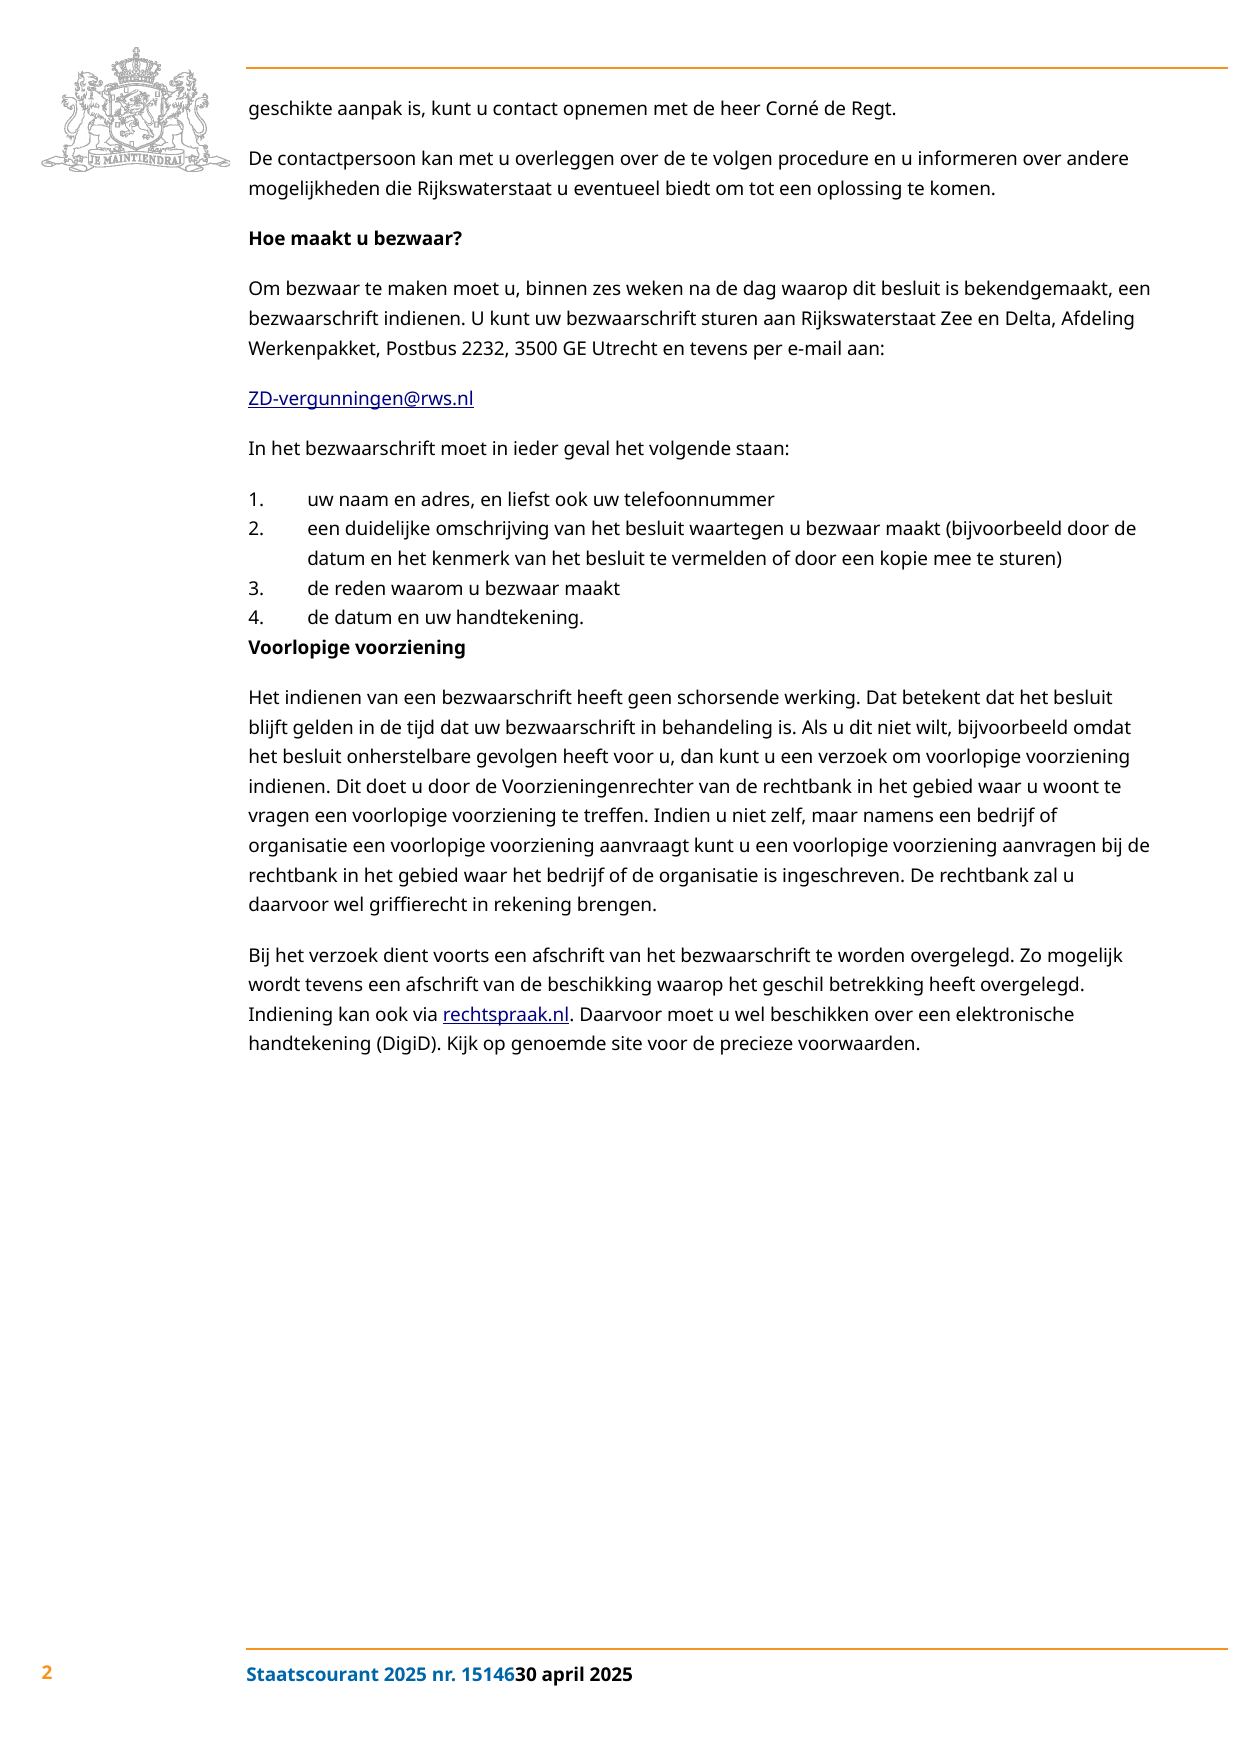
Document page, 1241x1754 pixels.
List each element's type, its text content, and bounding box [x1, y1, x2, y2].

text Om bezwaar te maken moet u, binnen zes weken na de dag waarop dit besluit is bekendgemaakt, een bezwaarschrift indienen. U kunt uw bezwaarschrift sturen aan Rijkswaterstaat Zee en Delta, Afdeling Werkenpakket, Postbus 2232, 3500 GE Utrecht en tevens per e-mail aan: [248, 276, 1152, 361]
text Het indienen van een bezwaarschrift heeft geen schorsende werking. Dat betekent dat het besluit blijft gelden in de tijd dat uw bezwaarschrift in behandeling is. Als u dit niet wilt, bijvoorbeeld omdat het besluit onherstelbare gevolgen heeft voor u, dan kunt u een verzoek om voorlopige voorziening indienen. Dit doet u door de Voorzieningenrechter van de rechtbank in het gebied waar u woont te vragen een voorlopige voorziening te treffen. Indien u niet zelf, maar namens een bedrijf of organisatie een voorlopige voorziening aanvraagt kunt u een voorlopige voorziening aanvragen bij de rechtbank in het gebied waar het bedrijf of de organisatie is ingeschreven. De rechtbank zal u daarvoor wel griffierecht in rekening brengen. [248, 684, 1152, 917]
text In het bezwaarschrift moet in ieder geval het volgende staan: [248, 436, 1152, 461]
picture [41, 47, 231, 172]
text Hoe maakt u bezwaar? [248, 225, 1152, 251]
list de datum en uw handtekening. [248, 604, 1152, 630]
list de reden waarom u bezwaar maakt [248, 575, 1152, 601]
list een duidelijke omschrijving van het besluit waartegen u bezwaar maakt (bijvoorbeeld door de datum en het kenmerk van het besluit te vermelden of door een kopie mee te sturen) [248, 516, 1152, 571]
list uw naam en adres, en liefst ook uw telefoonnummer [248, 486, 1152, 512]
text ZD-vergunningen@rws.nl [248, 385, 1152, 411]
text geschikte aanpak is, kunt u contact opnemen met de heer Corné de Regt. [248, 95, 1152, 121]
text Voorlopige voorziening [248, 634, 1152, 660]
text Bij het verzoek dient voorts een afschrift van het bezwaarschrift te worden overgelegd. Zo mogelijk wordt tevens een afschrift van de beschikking waarop het geschil betrekking heeft overgelegd. Indiening kan ook via rechtspraak.nl. Daarvoor moet u wel beschikken over een elektronische handtekening (DigiD). Kijk op genoemde site voor de precieze voorwaarden. [248, 942, 1152, 1056]
text De contactpersoon kan met u overleggen over de te volgen procedure en u informeren over andere mogelijkheden die Rijkswaterstaat u eventueel biedt om tot een oplossing te komen. [248, 145, 1152, 201]
